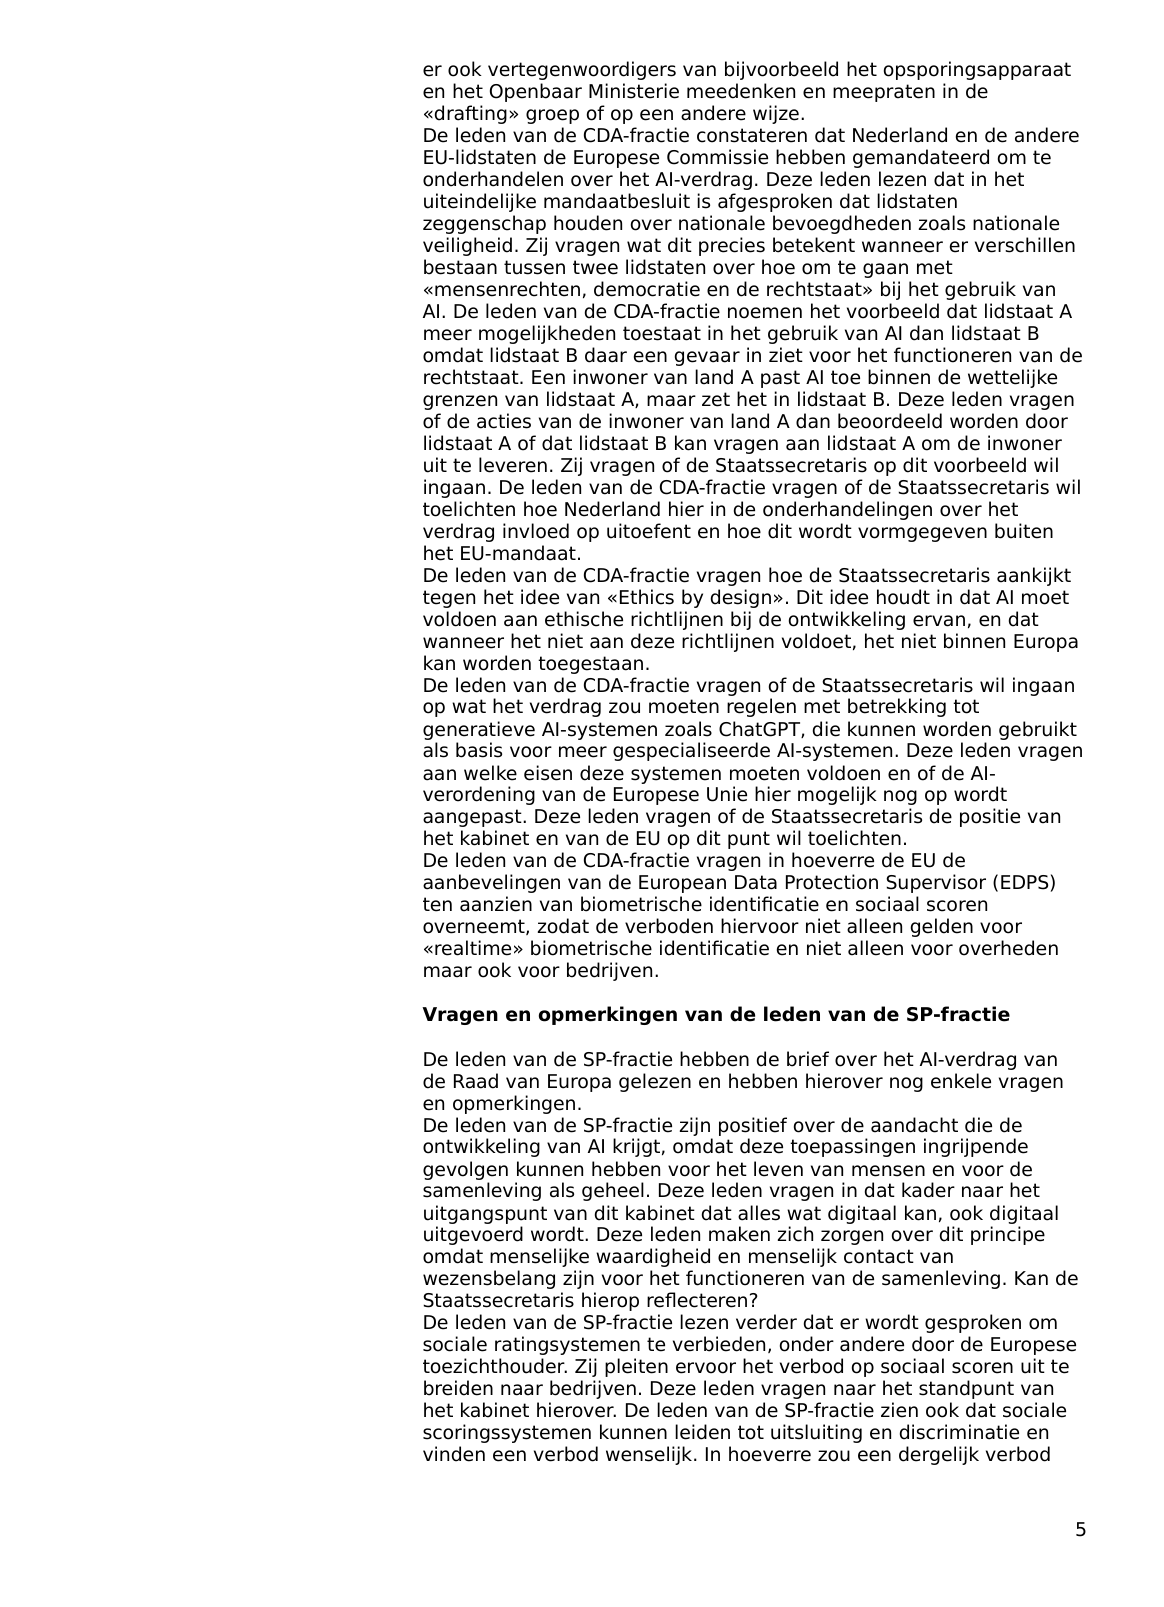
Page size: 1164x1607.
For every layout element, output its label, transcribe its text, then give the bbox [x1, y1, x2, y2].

text De leden van de CDA-fractie vragen in hoeverre de EU de aanbevelingen van de European Data Protection Supervisor (EDPS) ten aanzien van biometrische identificatie en sociaal scoren overneemt, zodat de verboden hiervoor niet alleen gelden voor «realtime» biometrische identificatie en niet alleen voor overheden maar ook voor bedrijven. [422, 850, 1087, 982]
text De leden van de SP-fractie zijn positief over de aandacht die de ontwikkeling van AI krijgt, omdat deze toepassingen ingrijpende gevolgen kunnen hebben voor het leven van mensen en voor de samenleving als geheel. Deze leden vragen in dat kader naar het uitgangspunt van dit kabinet dat alles wat digitaal kan, ook digitaal uitgevoerd wordt. Deze leden maken zich zorgen over dit principe omdat menselijke waardigheid en menselijk contact van wezensbelang zijn voor het functioneren van de samenleving. Kan de Staatssecretaris hierop reflecteren? [422, 1114, 1087, 1312]
text De leden van de CDA-fractie vragen of de Staatssecretaris wil ingaan op wat het verdrag zou moeten regelen met betrekking tot generatieve AI-systemen zoals ChatGPT, die kunnen worden gebruikt als basis voor meer gespecialiseerde AI-systemen. Deze leden vragen aan welke eisen deze systemen moeten voldoen en of de AI-verordening van de Europese Unie hier mogelijk nog op wordt aangepast. Deze leden vragen of de Staatssecretaris de positie van het kabinet en van de EU op dit punt wil toelichten. [422, 674, 1087, 850]
text De leden van de CDA-fractie constateren dat Nederland en de andere EU-lidstaten de Europese Commissie hebben gemandateerd om te onderhandelen over het AI-verdrag. Deze leden lezen dat in het uiteindelijke mandaatbesluit is afgesproken dat lidstaten zeggenschap houden over nationale bevoegdheden zoals nationale veiligheid. Zij vragen wat dit precies betekent wanneer er verschillen bestaan tussen twee lidstaten over hoe om te gaan met «mensenrechten, democratie en de rechtstaat» bij het gebruik van AI. De leden van de CDA-fractie noemen het voorbeeld dat lidstaat A meer mogelijkheden toestaat in het gebruik van AI dan lidstaat B omdat lidstaat B daar een gevaar in ziet voor het functioneren van de rechtstaat. Een inwoner van land A past AI toe binnen de wettelijke grenzen van lidstaat A, maar zet het in lidstaat B. Deze leden vragen of de acties van de inwoner van land A dan beoordeeld worden door lidstaat A of dat lidstaat B kan vragen aan lidstaat A om de inwoner uit te leveren. Zij vragen of de Staatssecretaris op dit voorbeeld wil ingaan. De leden van de CDA-fractie vragen of de Staatssecretaris wil toelichten hoe Nederland hier in de onderhandelingen over het verdrag invloed op uitoefent en hoe dit wordt vormgegeven buiten het EU-mandaat. [422, 125, 1087, 564]
subtitle Vragen en opmerkingen van de leden van de SP-fractie [422, 1004, 1087, 1026]
text De leden van de SP-fractie lezen verder dat er wordt gesproken om sociale ratingsystemen te verbieden, onder andere door de Europese toezichthouder. Zij pleiten ervoor het verbod op sociaal scoren uit te breiden naar bedrijven. Deze leden vragen naar het standpunt van het kabinet hierover. De leden van de SP-fractie zien ook dat sociale scoringssystemen kunnen leiden tot uitsluiting en discriminatie en vinden een verbod wenselijk. In hoeverre zou een dergelijk verbod [422, 1312, 1087, 1466]
text er ook vertegenwoordigers van bijvoorbeeld het opsporingsapparaat en het Openbaar Ministerie meedenken en meepraten in de «drafting» groep of op een andere wijze. [422, 59, 1087, 125]
text De leden van de SP-fractie hebben de brief over het AI-verdrag van de Raad van Europa gelezen en hebben hierover nog enkele vragen en opmerkingen. [422, 1048, 1087, 1114]
text De leden van de CDA-fractie vragen hoe de Staatssecretaris aankijkt tegen het idee van «Ethics by design». Dit idee houdt in dat AI moet voldoen aan ethische richtlijnen bij de ontwikkeling ervan, en dat wanneer het niet aan deze richtlijnen voldoet, het niet binnen Europa kan worden toegestaan. [422, 564, 1087, 674]
